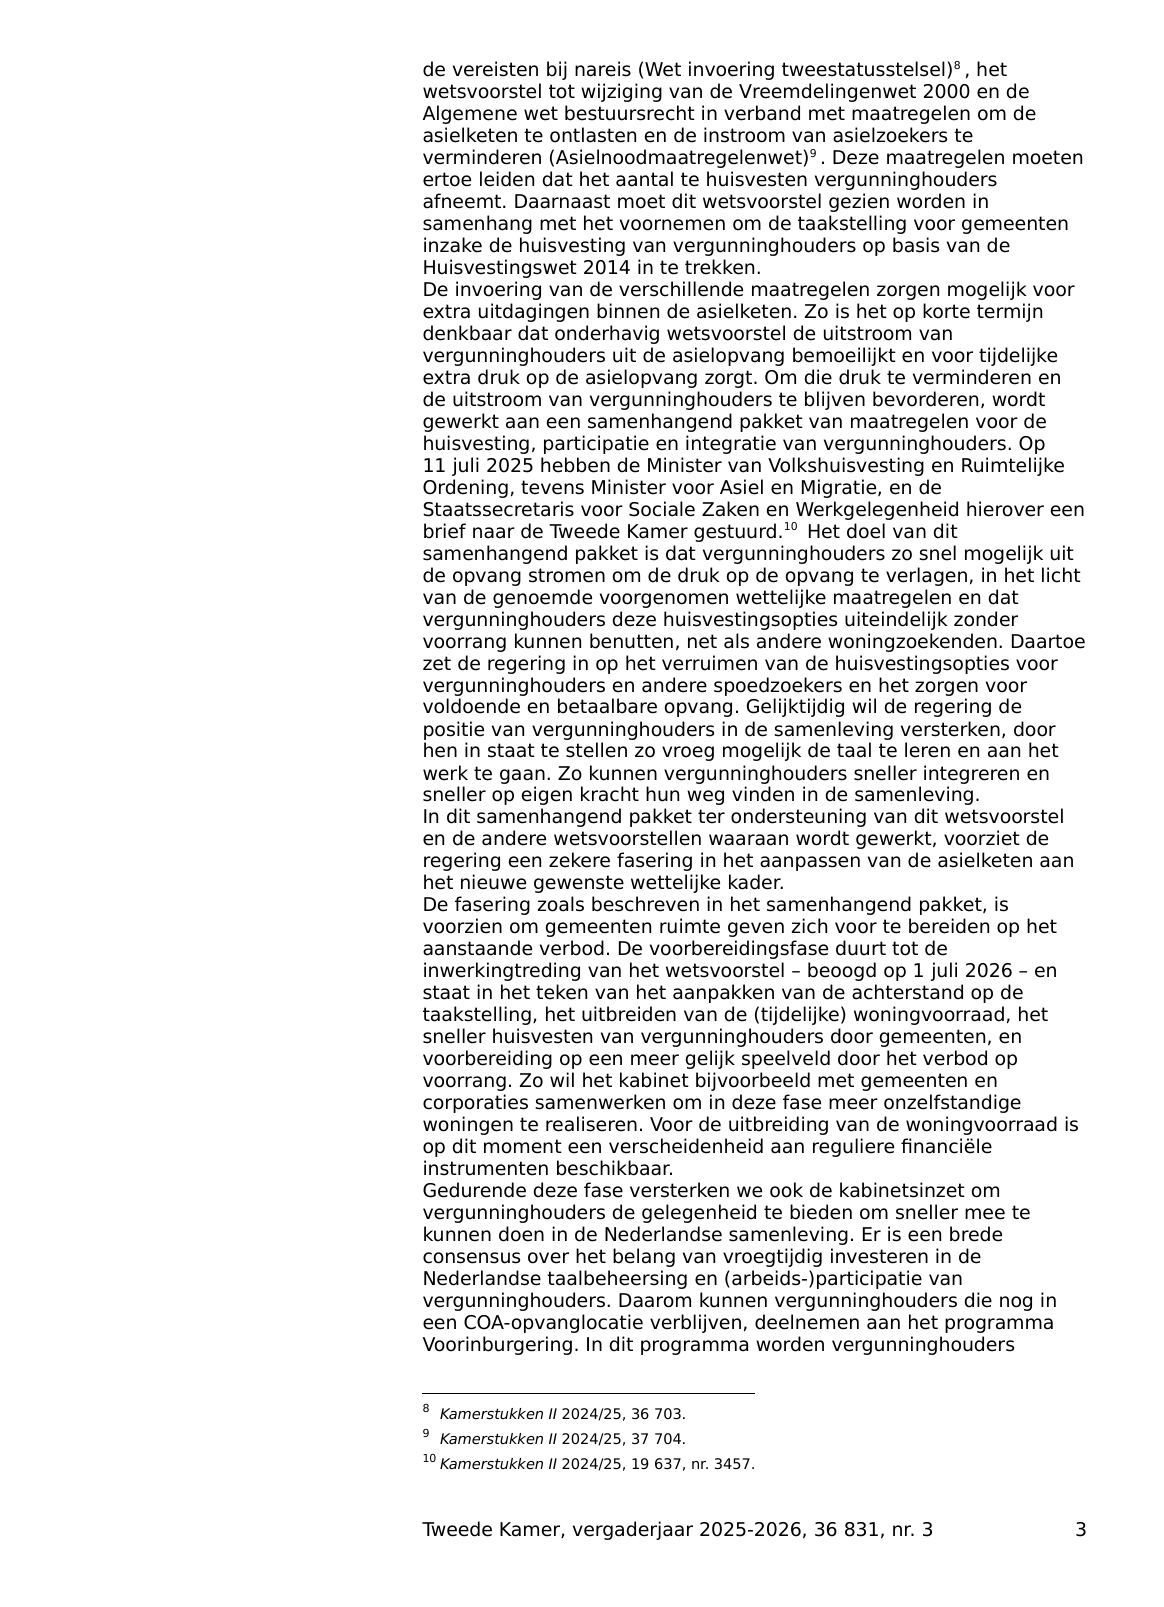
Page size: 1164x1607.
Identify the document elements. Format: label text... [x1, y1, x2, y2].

text Kamerstukken II 2024/25, 36 703. [422, 1402, 1087, 1424]
text De fasering zoals beschreven in het samenhangend pakket, is voorzien om gemeenten ruimte geven zich voor te bereiden op het aanstaande verbod. De voorbereidingsfase duurt tot de inwerkingtreding van het wetsvoorstel – beoogd op 1 juli 2026 – en staat in het teken van het aanpakken van de achterstand op de taakstelling, het uitbreiden van de (tijdelijke) woningvoorraad, het sneller huisvesten van vergunninghouders door gemeenten, en voorbereiding op een meer gelijk speelveld door het verbod op voorrang. Zo wil het kabinet bijvoorbeeld met gemeenten en corporaties samenwerken om in deze fase meer onzelfstandige woningen te realiseren. Voor de uitbreiding van de woningvoorraad is op dit moment een verscheidenheid aan reguliere financiële instrumenten beschikbaar. [422, 894, 1087, 1180]
text de vereisten bij nareis (Wet invoering tweestatusstelsel), het wetsvoorstel tot wijziging van de Vreemdelingenwet 2000 en de Algemene wet bestuursrecht in verband met maatregelen om de asielketen te ontlasten en de instroom van asielzoekers te verminderen (Asielnoodmaatregelenwet). Deze maatregelen moeten ertoe leiden dat het aantal te huisvesten vergunninghouders afneemt. Daarnaast moet dit wetsvoorstel gezien worden in samenhang met het voornemen om de taakstelling voor gemeenten inzake de huisvesting van vergunninghouders op basis van de Huisvestingswet 2014 in te trekken. [422, 59, 1087, 279]
text De invoering van de verschillende maatregelen zorgen mogelijk voor extra uitdagingen binnen de asielketen. Zo is het op korte termijn denkbaar dat onderhavig wetsvoorstel de uitstroom van vergunninghouders uit de asielopvang bemoeilijkt en voor tijdelijke extra druk op de asielopvang zorgt. Om die druk te verminderen en de uitstroom van vergunninghouders te blijven bevorderen, wordt gewerkt aan een samenhangend pakket van maatregelen voor de huisvesting, participatie en integratie van vergunninghouders. Op 11 juli 2025 hebben de Minister van Volkshuisvesting en Ruimtelijke Ordening, tevens Minister voor Asiel en Migratie, en de Staatssecretaris voor Sociale Zaken en Werkgelegenheid hierover een brief naar de Tweede Kamer gestuurd. Het doel van dit samenhangend pakket is dat vergunninghouders zo snel mogelijk uit de opvang stromen om de druk op de opvang te verlagen, in het licht van de genoemde voorgenomen wettelijke maatregelen en dat vergunninghouders deze huisvestingsopties uiteindelijk zonder voorrang kunnen benutten, net als andere woningzoekenden. Daartoe zet de regering in op het verruimen van de huisvestingsopties voor vergunninghouders en andere spoedzoekers en het zorgen voor voldoende en betaalbare opvang. Gelijktijdig wil de regering de positie van vergunninghouders in de samenleving versterken, door hen in staat te stellen zo vroeg mogelijk de taal te leren en aan het werk te gaan. Zo kunnen vergunninghouders sneller integreren en sneller op eigen kracht hun weg vinden in de samenleving. [422, 279, 1087, 806]
text Gedurende deze fase versterken we ook de kabinetsinzet om vergunninghouders de gelegenheid te bieden om sneller mee te kunnen doen in de Nederlandse samenleving. Er is een brede consensus over het belang van vroegtijdig investeren in de Nederlandse taalbeheersing en (arbeids-)participatie van vergunninghouders. Daarom kunnen vergunninghouders die nog in een COA-opvanglocatie verblijven, deelnemen aan het programma Voorinburgering. In dit programma worden vergunninghouders [422, 1180, 1087, 1356]
text Kamerstukken II 2024/25, 37 704. [422, 1427, 1087, 1449]
text In dit samenhangend pakket ter ondersteuning van dit wetsvoorstel en de andere wetsvoorstellen waaraan wordt gewerkt, voorziet de regering een zekere fasering in het aanpassen van de asielketen aan het nieuwe gewenste wettelijke kader. [422, 806, 1087, 894]
text Kamerstukken II 2024/25, 19 637, nr. 3457. [422, 1452, 1087, 1474]
